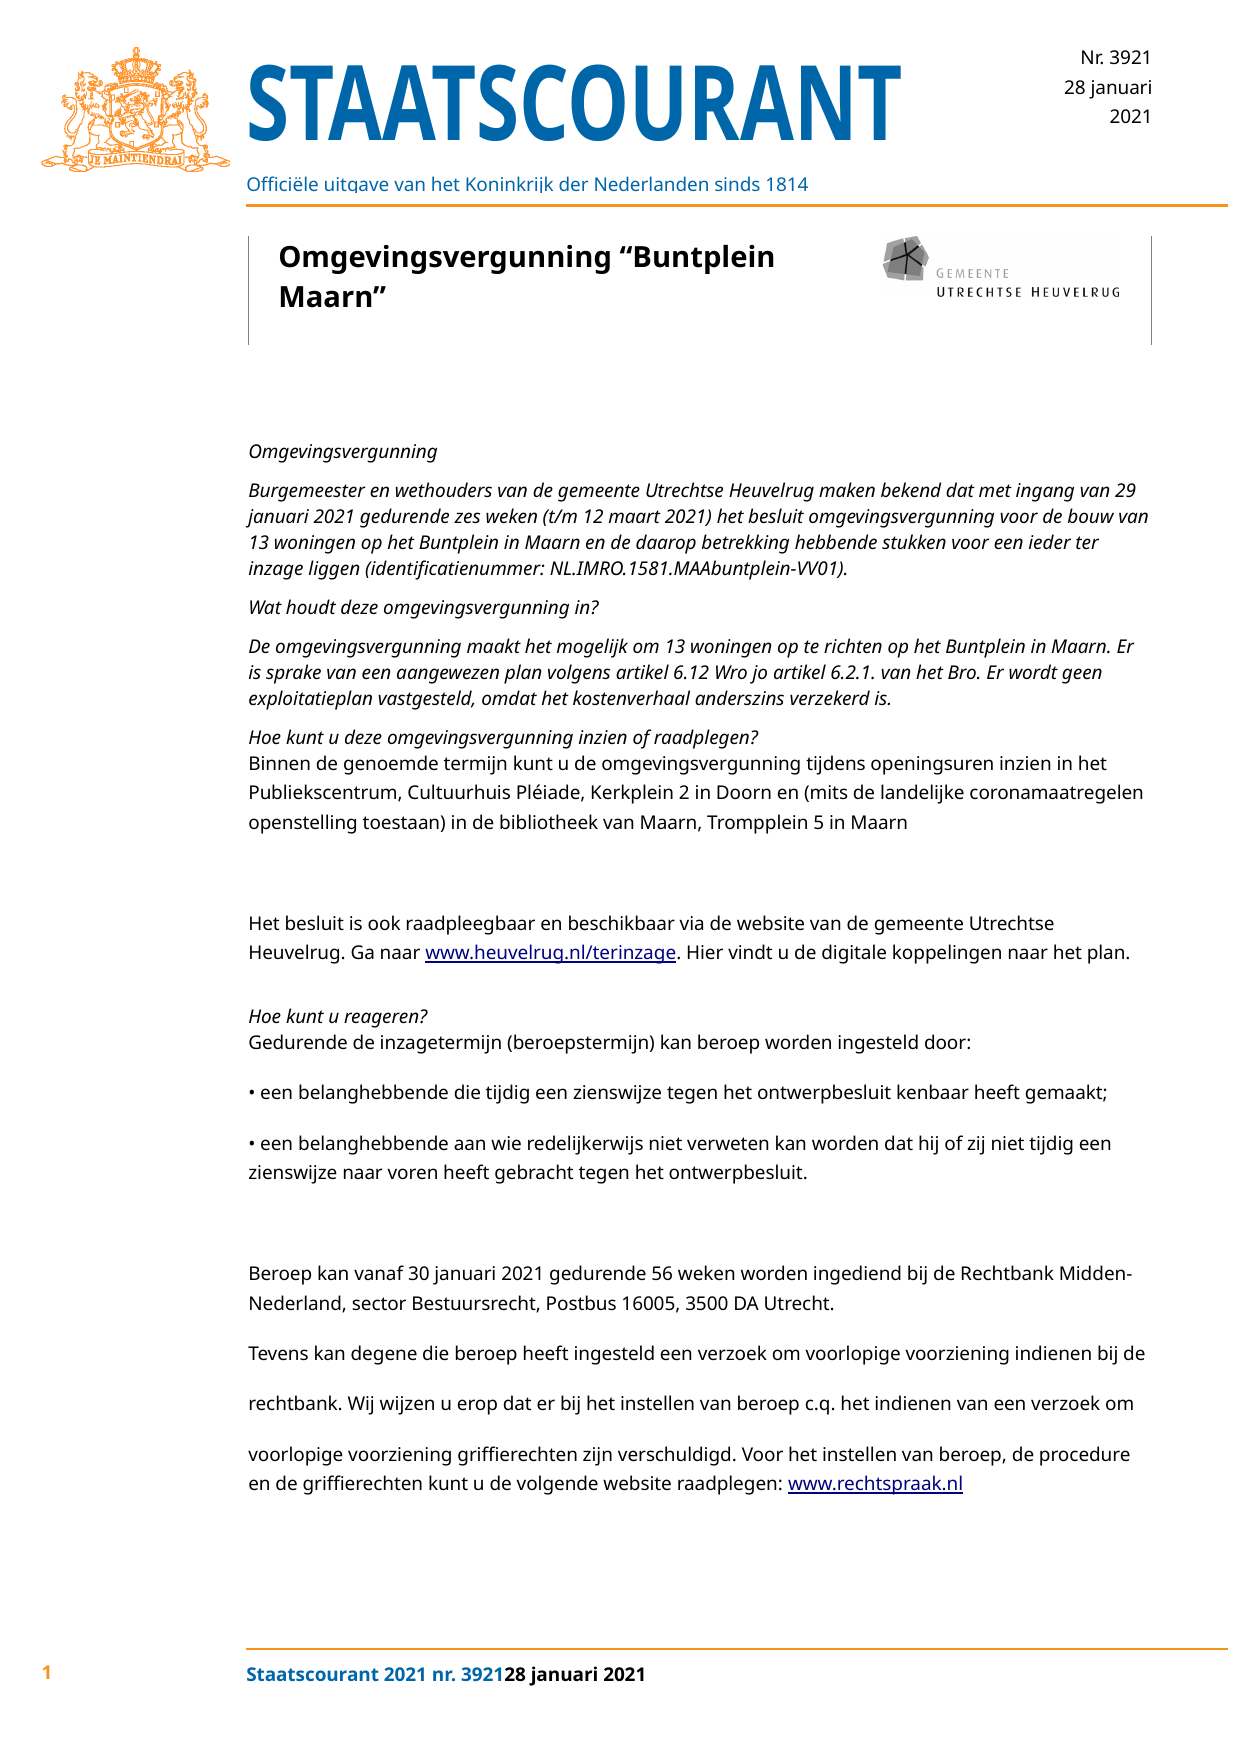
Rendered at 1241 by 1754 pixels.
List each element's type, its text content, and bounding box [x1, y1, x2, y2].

picture [41, 47, 231, 172]
text • een belanghebbende aan wie redelijkerwijs niet verweten kan worden dat hij of zij niet tijdig een zienswijze naar voren heeft gebracht tegen het ontwerpbesluit. [248, 1130, 1152, 1185]
text Tevens kan degene die beroep heeft ingesteld een verzoek om voorlopige voorziening indienen bij de [248, 1340, 1152, 1366]
picture [882, 236, 1119, 297]
text Het besluit is ook raadpleegbaar en beschikbaar via de website van de gemeente Utrechtse Heuvelrug. Ga naar www.heuvelrug.nl/terinzage. Hier vindt u de digitale koppelingen naar het plan. [248, 910, 1152, 965]
text De omgevingsvergunning maakt het mogelijk om 13 woningen op te richten op het Buntplein in Maarn. Er is sprake van een aangewezen plan volgens artikel 6.12 Wro jo artikel 6.2.1. van het Bro. Er wordt geen exploitatieplan vastgesteld, omdat het kostenverhaal anderszins verzekerd is. [248, 633, 1152, 710]
table_header Omgevingsvergunning “Buntplein Maarn” [249, 236, 850, 345]
table_header [850, 236, 1151, 345]
text Gedurende de inzagetermijn (beroepstermijn) kan beroep worden ingesteld door: [248, 1029, 1152, 1055]
text • een belanghebbende die tijdig een zienswijze tegen het ontwerpbesluit kenbaar heeft gemaakt; [248, 1079, 1152, 1105]
text Burgemeester en wethouders van de gemeente Utrechtse Heuvelrug maken bekend dat met ingang van 29 januari 2021 gedurende zes weken (t/m 12 maart 2021) het besluit omgevingsvergunning voor de bouw van 13 woningen op het Buntplein in Maarn en de daarop betrekking hebbende stukken voor een ieder ter inzage liggen (identificatienummer: NL.IMRO.1581.MAAbuntplein-VV01). [248, 477, 1152, 580]
text Hoe kunt u reageren? [248, 1003, 1152, 1029]
text Binnen de genoemde termijn kunt u de omgevingsvergunning tijdens openingsuren inzien in het Publiekscentrum, Cultuurhuis Pléiade, Kerkplein 2 in Doorn en (mits de landelijke coronamaatregelen openstelling toestaan) in de bibliotheek van Maarn, Trompplein 5 in Maarn [248, 750, 1152, 834]
text Omgevingsvergunning [248, 438, 1152, 464]
text voorlopige voorziening griffierechten zijn verschuldigd. Voor het instellen van beroep, de procedure en de griffierechten kunt u de volgende website raadplegen: www.rechtspraak.nl [248, 1441, 1152, 1496]
text rechtbank. Wij wijzen u erop dat er bij het instellen van beroep c.q. het indienen van een verzoek om [248, 1391, 1152, 1416]
text Hoe kunt u deze omgevingsvergunning inzien of raadplegen? [248, 724, 1152, 750]
text Wat houdt deze omgevingsvergunning in? [248, 594, 1152, 620]
text Beroep kan vanaf 30 januari 2021 gedurende 56 weken worden ingediend bij de Rechtbank Midden-Nederland, sector Bestuursrecht, Postbus 16005, 3500 DA Utrecht. [248, 1260, 1152, 1316]
